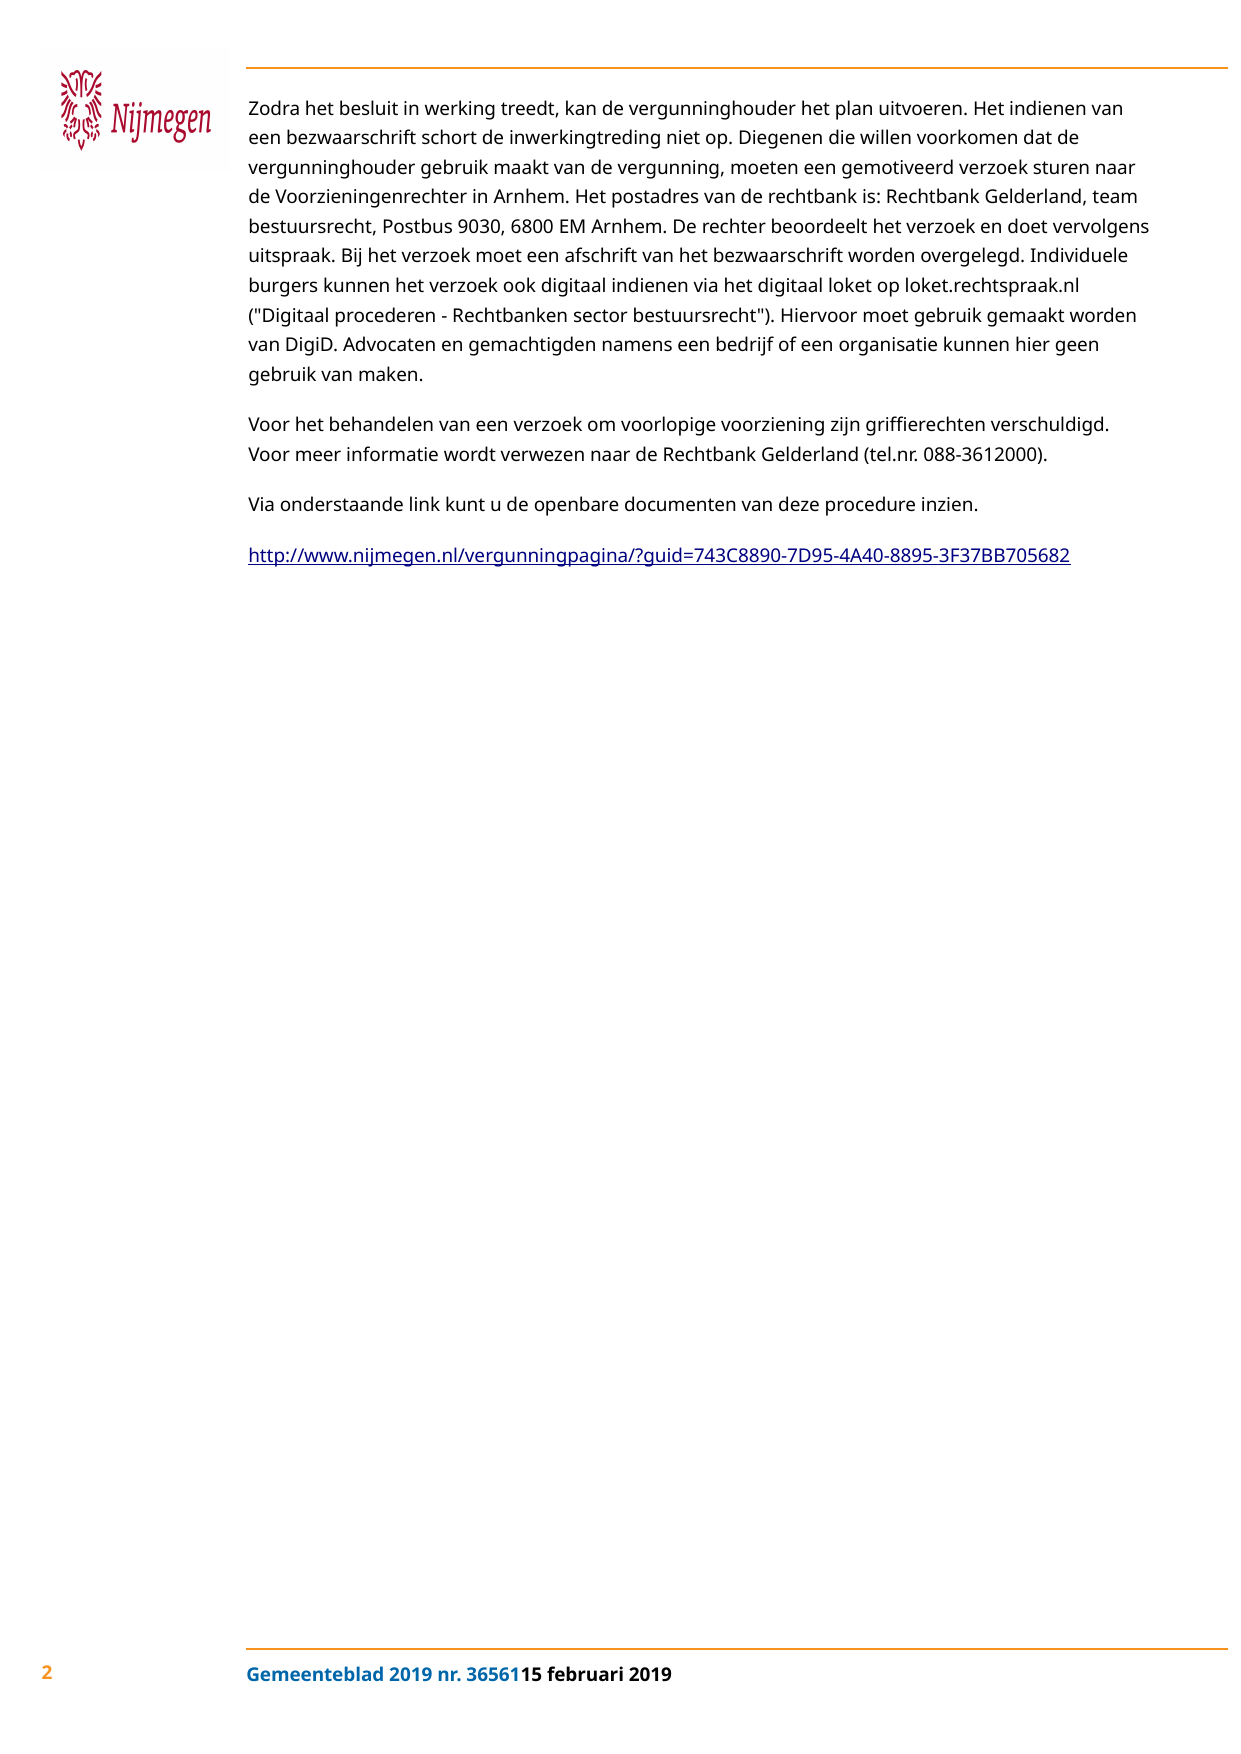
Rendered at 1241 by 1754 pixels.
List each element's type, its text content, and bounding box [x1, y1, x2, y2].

text Voor het behandelen van een verzoek om voorlopige voorziening zijn griffierechten verschuldigd. Voor meer informatie wordt verwezen naar de Rechtbank Gelderland (tel.nr. 088-3612000). [248, 411, 1152, 467]
picture [41, 47, 231, 172]
text Zodra het besluit in werking treedt, kan de vergunninghouder het plan uitvoeren. Het indienen van een bezwaarschrift schort de inwerkingtreding niet op. Diegenen die willen voorkomen dat de vergunninghouder gebruik maakt van de vergunning, moeten een gemotiveerd verzoek sturen naar de Voorzieningenrechter in Arnhem. Het postadres van de rechtbank is: Rechtbank Gelderland, team bestuursrecht, Postbus 9030, 6800 EM Arnhem. De rechter beoordeelt het verzoek en doet vervolgens uitspraak. Bij het verzoek moet een afschrift van het bezwaarschrift worden overgelegd. Individuele burgers kunnen het verzoek ook digitaal indienen via het digitaal loket op loket.rechtspraak.nl ("Digitaal procederen - Rechtbanken sector bestuursrecht"). Hiervoor moet gebruik gemaakt worden van DigiD. Advocaten en gemachtigden namens een bedrijf of een organisatie kunnen hier geen gebruik van maken. [248, 95, 1152, 387]
text Via onderstaande link kunt u de openbare documenten van deze procedure inzien. [248, 491, 1152, 517]
text http://www.nijmegen.nl/vergunningpagina/?guid=743C8890-7D95-4A40-8895-3F37BB705682 [248, 542, 1152, 568]
